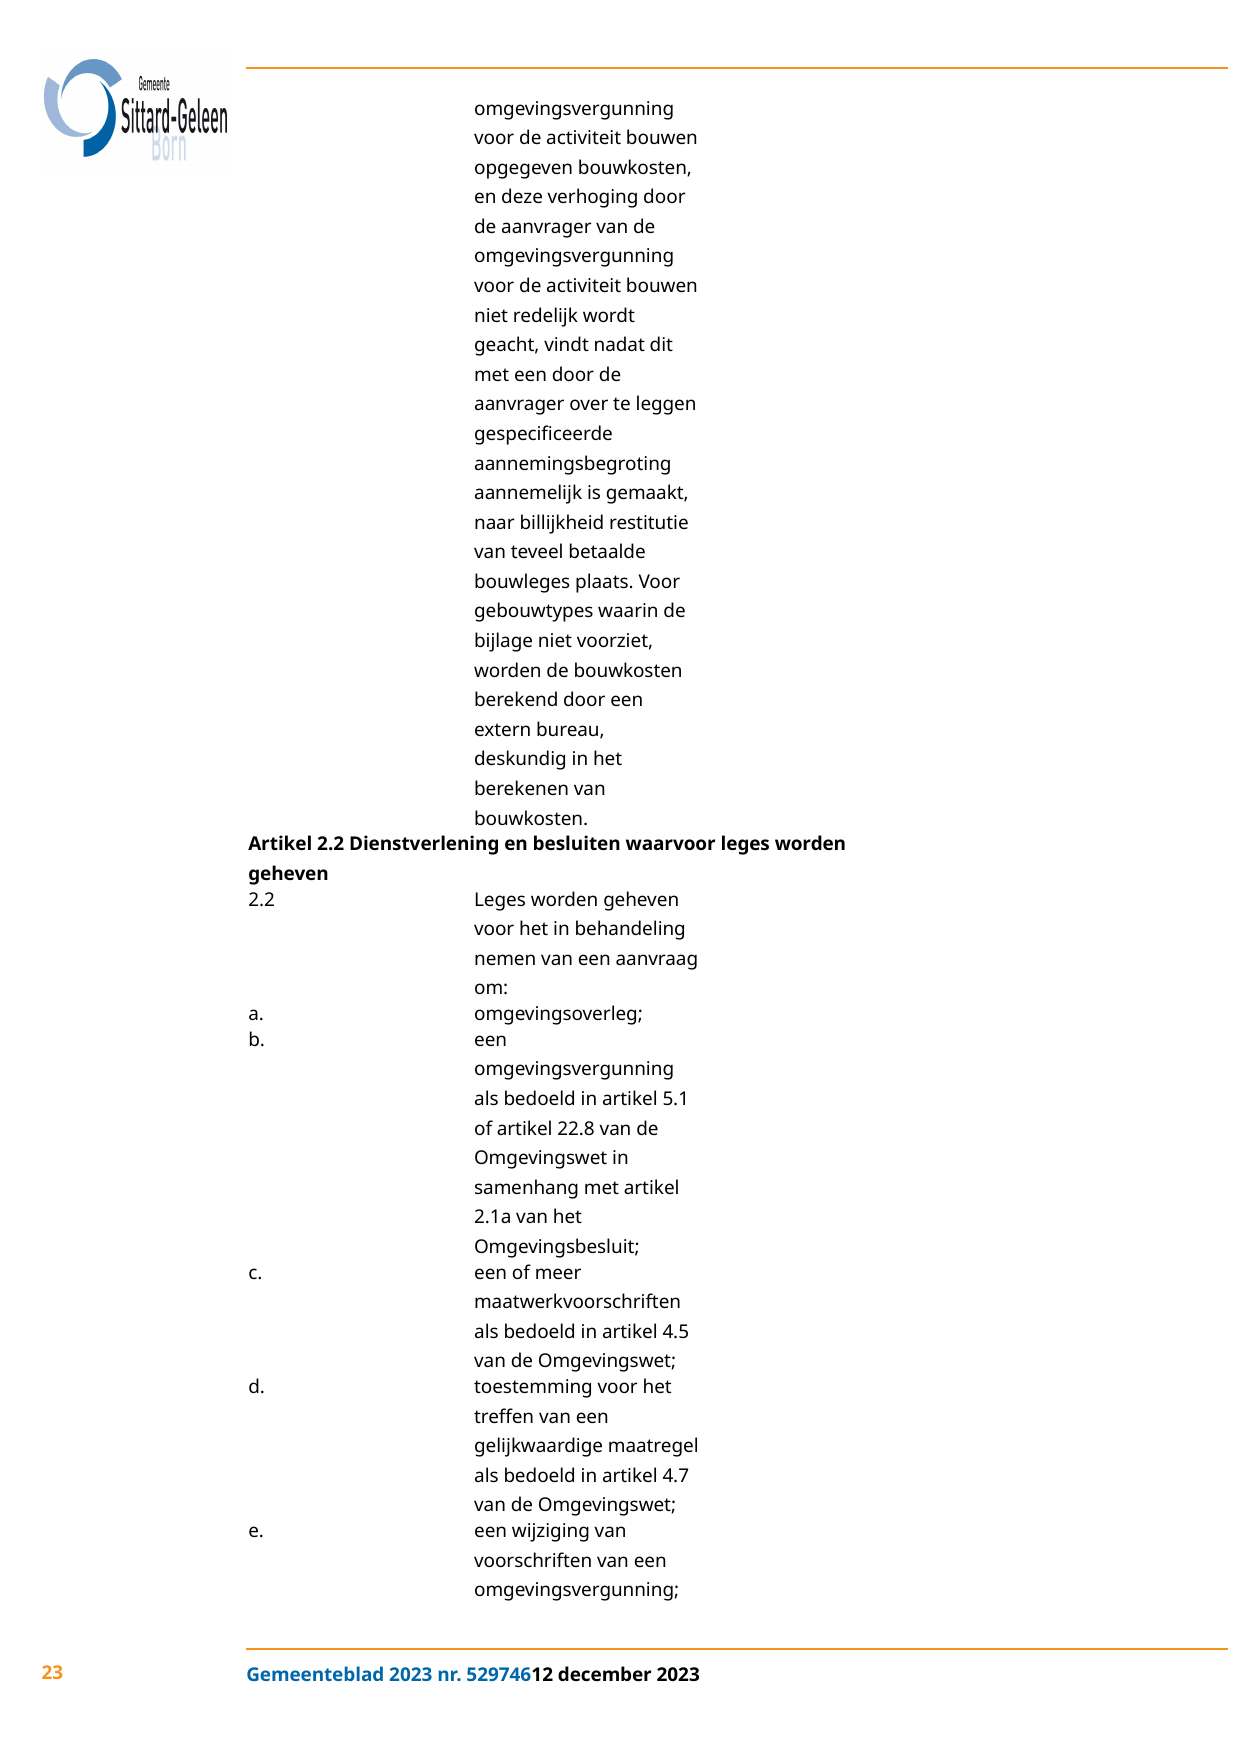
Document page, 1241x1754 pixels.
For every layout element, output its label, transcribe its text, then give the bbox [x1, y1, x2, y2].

table_cell [700, 886, 926, 1000]
table_cell een of meer maatwerkvoorschriften als bedoeld in artikel 4.5 van de Omgevingswet; [474, 1259, 700, 1373]
table_cell [700, 1373, 926, 1517]
table_cell [700, 1026, 926, 1259]
table_cell [926, 1373, 1152, 1517]
table_cell [700, 1259, 926, 1373]
table_cell een omgevingsvergunning als bedoeld in artikel 5.1 of artikel 22.8 van de Omgevingswet in samenhang met artikel 2.1a van het Omgevingsbesluit; [474, 1026, 700, 1259]
table_cell toestemming voor het treffen van een gelijkwaardige maatregel als bedoeld in artikel 4.7 van de Omgevingswet; [474, 1373, 700, 1517]
table_cell [926, 95, 1152, 831]
table_cell [700, 1000, 926, 1026]
table_cell c. [248, 1259, 474, 1373]
table_cell b. [248, 1026, 474, 1259]
table_cell [248, 95, 474, 831]
table_cell [926, 1000, 1152, 1026]
table_cell omgevingsoverleg; [474, 1000, 700, 1026]
table_cell e. [248, 1518, 474, 1602]
table_cell a. [248, 1000, 474, 1026]
table_cell [926, 1259, 1152, 1373]
picture [41, 47, 231, 172]
table_cell [926, 886, 1152, 1000]
table_cell omgevingsvergunning voor de activiteit bouwen opgegeven bouwkosten, en deze verhoging door de aanvrager van de omgevingsvergunning voor de activiteit bouwen niet redelijk wordt geacht, vindt nadat dit met een door de aanvrager over te leggen gespecificeerde aannemingsbegroting aannemelijk is gemaakt, naar billijkheid restitutie van teveel betaalde bouwleges plaats. Voor gebouwtypes waarin de bijlage niet voorziet, worden de bouwkosten berekend door een extern bureau, deskundig in het berekenen van bouwkosten. [474, 95, 700, 831]
table_cell Artikel 2.2 Dienstverlening en besluiten waarvoor leges worden geheven [248, 831, 926, 886]
table_cell 2.2 [248, 886, 474, 1000]
table_cell d. [248, 1373, 474, 1517]
table_cell [926, 1518, 1152, 1602]
table_cell [926, 1026, 1152, 1259]
table_cell [926, 831, 1152, 886]
table_cell Leges worden geheven voor het in behandeling nemen van een aanvraag om: [474, 886, 700, 1000]
table_cell [700, 95, 926, 831]
table_cell een wijziging van voorschriften van een omgevingsvergunning; [474, 1518, 700, 1602]
table_cell [700, 1518, 926, 1602]
